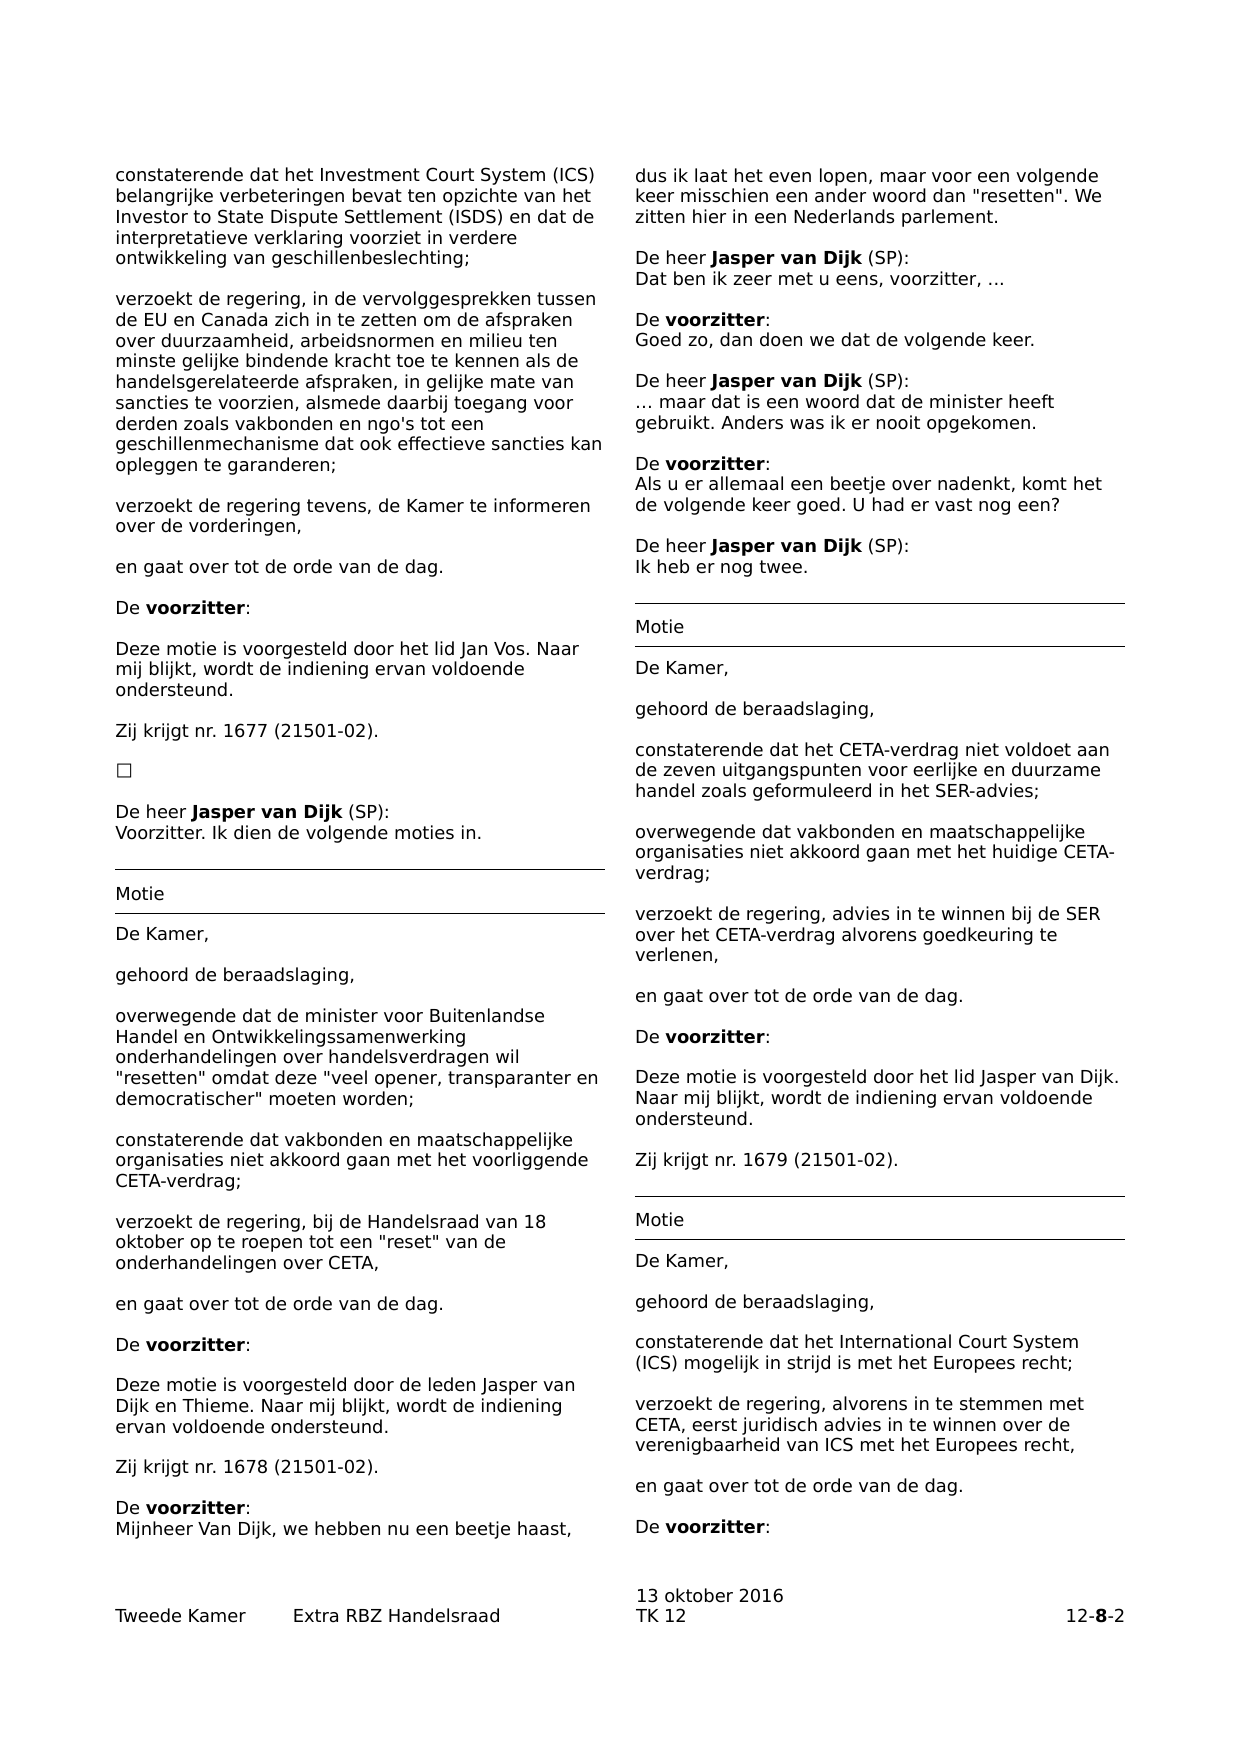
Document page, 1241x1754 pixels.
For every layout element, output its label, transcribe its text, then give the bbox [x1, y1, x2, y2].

text en gaat over tot de orde van de dag. [115, 1294, 605, 1314]
text verzoekt de regering, advies in te winnen bij de SER over het CETA-verdrag alvorens goedkeuring te verlenen, [635, 904, 1125, 966]
text Deze motie is voorgesteld door het lid Jan Vos. Naar mij blijkt, wordt de indiening ervan voldoende ondersteund. [115, 638, 605, 701]
text De heer Jasper van Dijk (SP): [115, 802, 605, 823]
text verzoekt de regering, alvorens in te stemmen met CETA, eerst juridisch advies in te winnen over de verenigbaarheid van ICS met het Europees recht, [635, 1394, 1125, 1456]
text Mijnheer Van Dijk, we hebben nu een beetje haast, [115, 1519, 605, 1540]
text verzoekt de regering tevens, de Kamer te informeren over de vorderingen, [115, 496, 605, 537]
text constaterende dat het Investment Court System (ICS) belangrijke verbeteringen bevat ten opzichte van het Investor to State Dispute Settlement (ISDS) en dat de interpretatieve verklaring voorziet in verdere ontwikkeling van geschillenbeslechting; [115, 165, 605, 269]
text Dat ben ik zeer met u eens, voorzitter, ... [635, 268, 1125, 289]
text Deze motie is voorgesteld door het lid Jasper van Dijk. Naar mij blijkt, wordt de indiening ervan voldoende ondersteund. [635, 1067, 1125, 1129]
text gehoord de beraadslaging, [635, 699, 1125, 719]
text De voorzitter: [635, 453, 1125, 474]
text constaterende dat vakbonden en maatschappelijke organisaties niet akkoord gaan met het voorliggende CETA-verdrag; [115, 1129, 605, 1192]
text De Kamer, [635, 658, 1125, 679]
text en gaat over tot de orde van de dag. [115, 557, 605, 578]
text De voorzitter: [635, 1517, 1125, 1537]
text Zij krijgt nr. 1677 (21501-02). [115, 721, 605, 741]
text … maar dat is een woord dat de minister heeft gebruikt. Anders was ik er nooit opgekomen. [635, 392, 1125, 433]
text Deze motie is voorgesteld door de leden Jasper van Dijk en Thieme. Naar mij blijkt, wordt de indiening ervan voldoende ondersteund. [115, 1375, 605, 1437]
text verzoekt de regering, in de vervolggesprekken tussen de EU en Canada zich in te zetten om de afspraken over duurzaamheid, arbeidsnormen en milieu ten minste gelijke bindende kracht toe te kennen als de handelsgerelateerde afspraken, in gelijke mate van sancties te voorzien, alsmede daarbij toegang voor derden zoals vakbonden en ngo's tot een geschillenmechanisme dat ook effectieve sancties kan opleggen te garanderen; [115, 289, 605, 476]
text en gaat over tot de orde van de dag. [635, 986, 1125, 1007]
text en gaat over tot de orde van de dag. [635, 1476, 1125, 1497]
text De voorzitter: [115, 1334, 605, 1355]
text De voorzitter: [635, 1027, 1125, 1047]
text De Kamer, [635, 1251, 1125, 1272]
text Motie [115, 883, 605, 904]
text De heer Jasper van Dijk (SP): [635, 248, 1125, 268]
text verzoekt de regering, bij de Handelsraad van 18 oktober op te roepen tot een "reset" van de onderhandelingen over CETA, [115, 1212, 605, 1274]
text De voorzitter: [115, 598, 605, 618]
text De Kamer, [115, 924, 605, 945]
text gehoord de beraadslaging, [115, 965, 605, 986]
text constaterende dat het CETA-verdrag niet voldoet aan de zeven uitgangspunten voor eerlijke en duurzame handel zoals geformuleerd in het SER-advies; [635, 739, 1125, 802]
text dus ik laat het even lopen, maar voor een volgende keer misschien een ander woord dan "resetten". We zitten hier in een Nederlands parlement. [635, 165, 1125, 228]
text De voorzitter: [635, 309, 1125, 330]
text gehoord de beraadslaging, [635, 1292, 1125, 1312]
text overwegende dat vakbonden en maatschappelijke organisaties niet akkoord gaan met het huidige CETA-verdrag; [635, 822, 1125, 884]
text ⬜ [115, 761, 605, 782]
text De voorzitter: [115, 1498, 605, 1519]
text Zij krijgt nr. 1678 (21501-02). [115, 1457, 605, 1478]
text overwegende dat de minister voor Buitenlandse Handel en Ontwikkelingssamenwerking onderhandelingen over handelsverdragen wil "resetten" omdat deze "veel opener, transparanter en democratischer" moeten worden; [115, 1006, 605, 1109]
text Zij krijgt nr. 1679 (21501-02). [635, 1149, 1125, 1170]
text De heer Jasper van Dijk (SP): [635, 536, 1125, 556]
text Goed zo, dan doen we dat de volgende keer. [635, 330, 1125, 351]
text De heer Jasper van Dijk (SP): [635, 371, 1125, 392]
text Voorzitter. Ik dien de volgende moties in. [115, 823, 605, 844]
text Motie [635, 1210, 1125, 1231]
text Als u er allemaal een beetje over nadenkt, komt het de volgende keer goed. U had er vast nog een? [635, 474, 1125, 516]
text Motie [635, 617, 1125, 638]
text Ik heb er nog twee. [635, 556, 1125, 577]
text constaterende dat het International Court System (ICS) mogelijk in strijd is met het Europees recht; [635, 1332, 1125, 1374]
